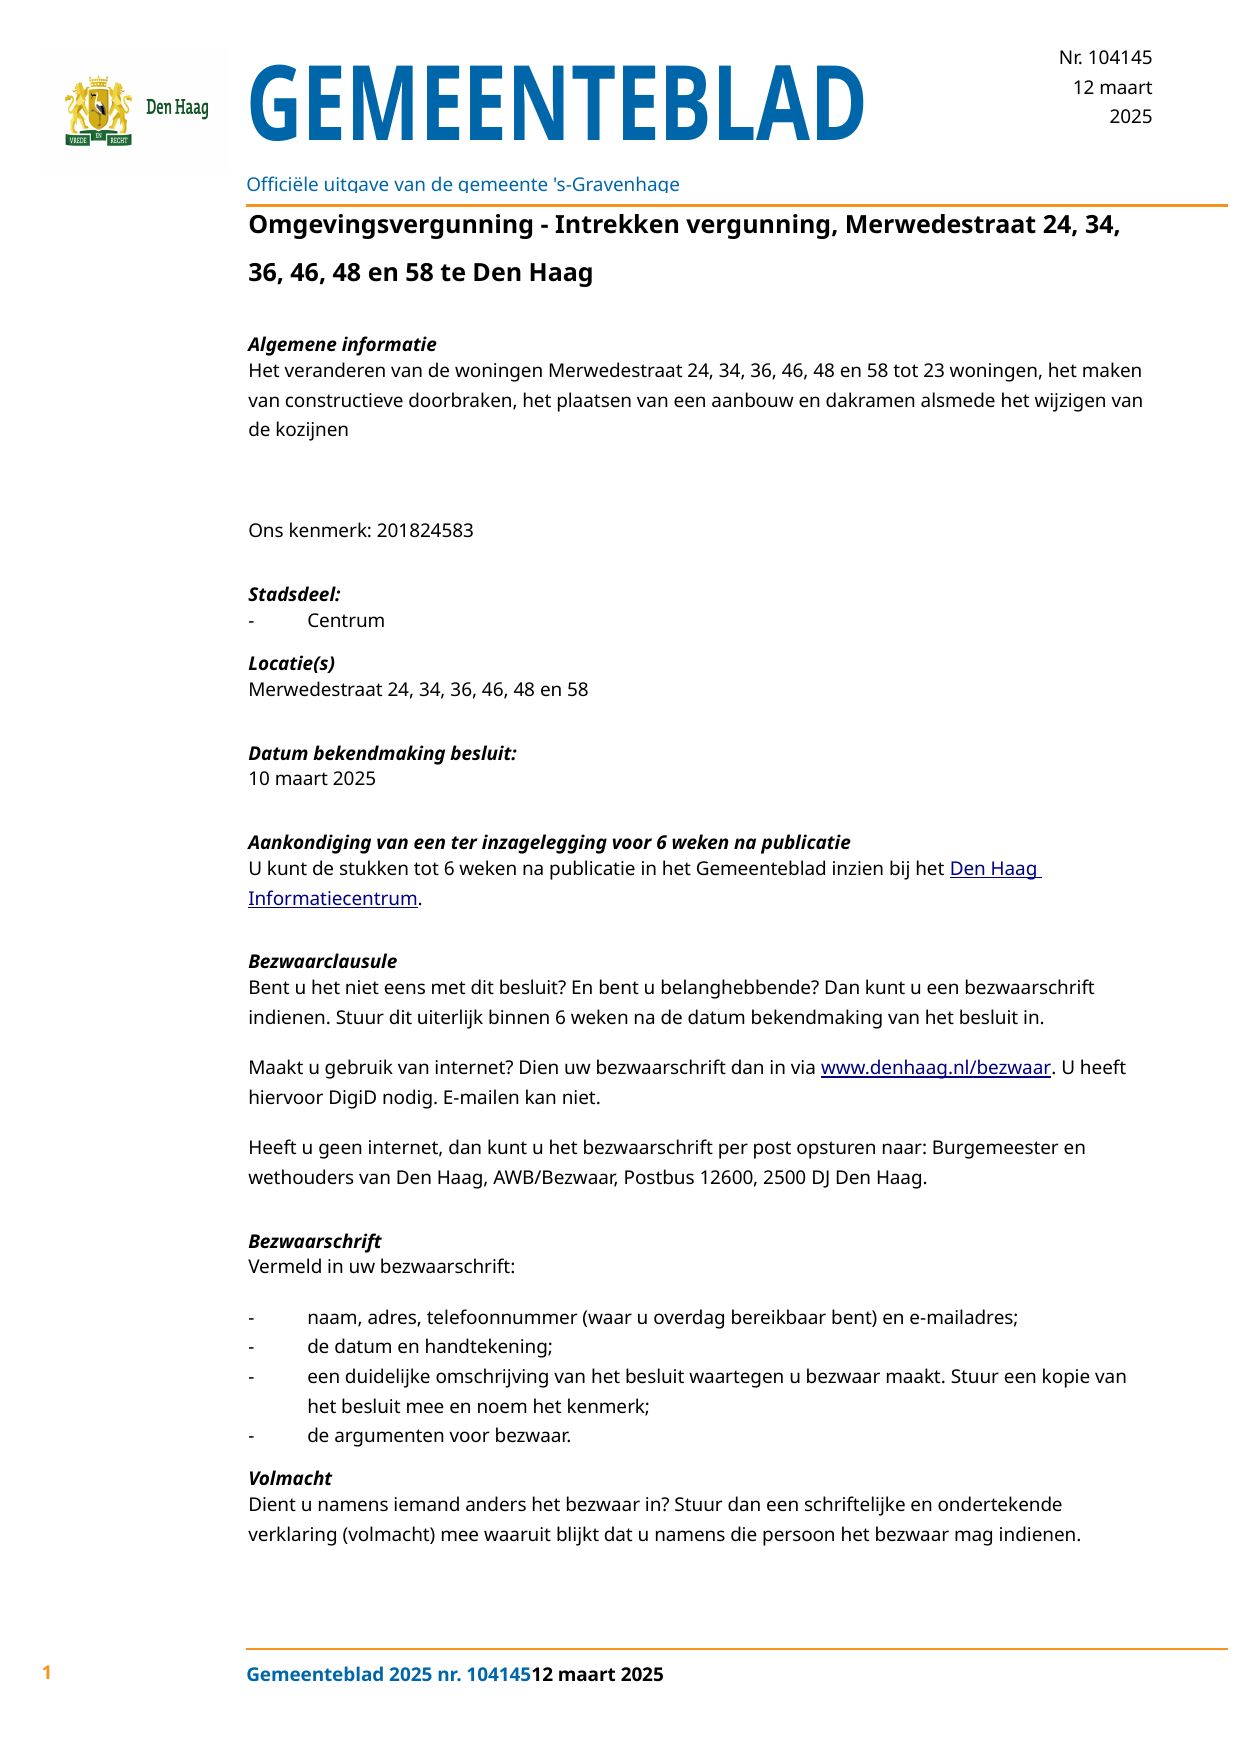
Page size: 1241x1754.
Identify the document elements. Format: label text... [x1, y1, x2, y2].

text Maakt u gebruik van internet? Dien uw bezwaarschrift dan in via www.denhaag.nl/bezwaar. U heeft hiervoor DigiD nodig. E-mailen kan niet. [248, 1054, 1152, 1110]
text Bezwaarschrift [248, 1228, 1152, 1254]
text Merwedestraat 24, 34, 36, 46, 48 en 58 [248, 676, 1152, 701]
text Heeft u geen internet, dan kunt u het bezwaarschrift per post opsturen naar: Burgemeester en wethouders van Den Haag, AWB/Bezwaar, Postbus 12600, 2500 DJ Den Haag. [248, 1134, 1152, 1190]
list Centrum [248, 607, 1152, 633]
picture [41, 47, 231, 172]
text Het veranderen van de woningen Merwedestraat 24, 34, 36, 46, 48 en 58 tot 23 woningen, het maken van constructieve doorbraken, het plaatsen van een aanbouw en dakramen alsmede het wijzigen van de kozijnen [248, 357, 1152, 442]
text Algemene informatie [248, 331, 1152, 357]
text Volmacht [248, 1466, 1152, 1491]
list de datum en handtekening; [248, 1334, 1152, 1359]
text Locatie(s) [248, 650, 1152, 676]
text Ons kenmerk: 201824583 [248, 517, 1152, 543]
list de argumenten voor bezwaar. [248, 1422, 1152, 1448]
text Bezwaarclausule [248, 949, 1152, 974]
text Vermeld in uw bezwaarschrift: [248, 1254, 1152, 1279]
text Aankondiging van een ter inzagelegging voor 6 weken na publicatie [248, 829, 1152, 855]
text Omgevingsvergunning - Intrekken vergunning, Merwedestraat 24, 34, 36, 46, 48 en 58 te Den Haag [248, 207, 1152, 288]
text Dient u namens iemand anders het bezwaar in? Stuur dan een schriftelijke en ondertekende verklaring (volmacht) mee waaruit blijkt dat u namens die persoon het bezwaar mag indienen. [248, 1491, 1152, 1547]
text U kunt de stukken tot 6 weken na publicatie in het Gemeenteblad inzien bij het Den Haag Informatiecentrum. [248, 855, 1152, 910]
list een duidelijke omschrijving van het besluit waartegen u bezwaar maakt. Stuur een kopie van het besluit mee en noem het kenmerk; [248, 1363, 1152, 1418]
text Bent u het niet eens met dit besluit? En bent u belanghebbende? Dan kunt u een bezwaarschrift indienen. Stuur dit uiterlijk binnen 6 weken na de datum bekendmaking van het besluit in. [248, 974, 1152, 1030]
text 10 maart 2025 [248, 765, 1152, 791]
text Stadsdeel: [248, 581, 1152, 607]
text Datum bekendmaking besluit: [248, 740, 1152, 765]
list naam, adres, telefoonnummer (waar u overdag bereikbaar bent) en e-mailadres; [248, 1304, 1152, 1330]
